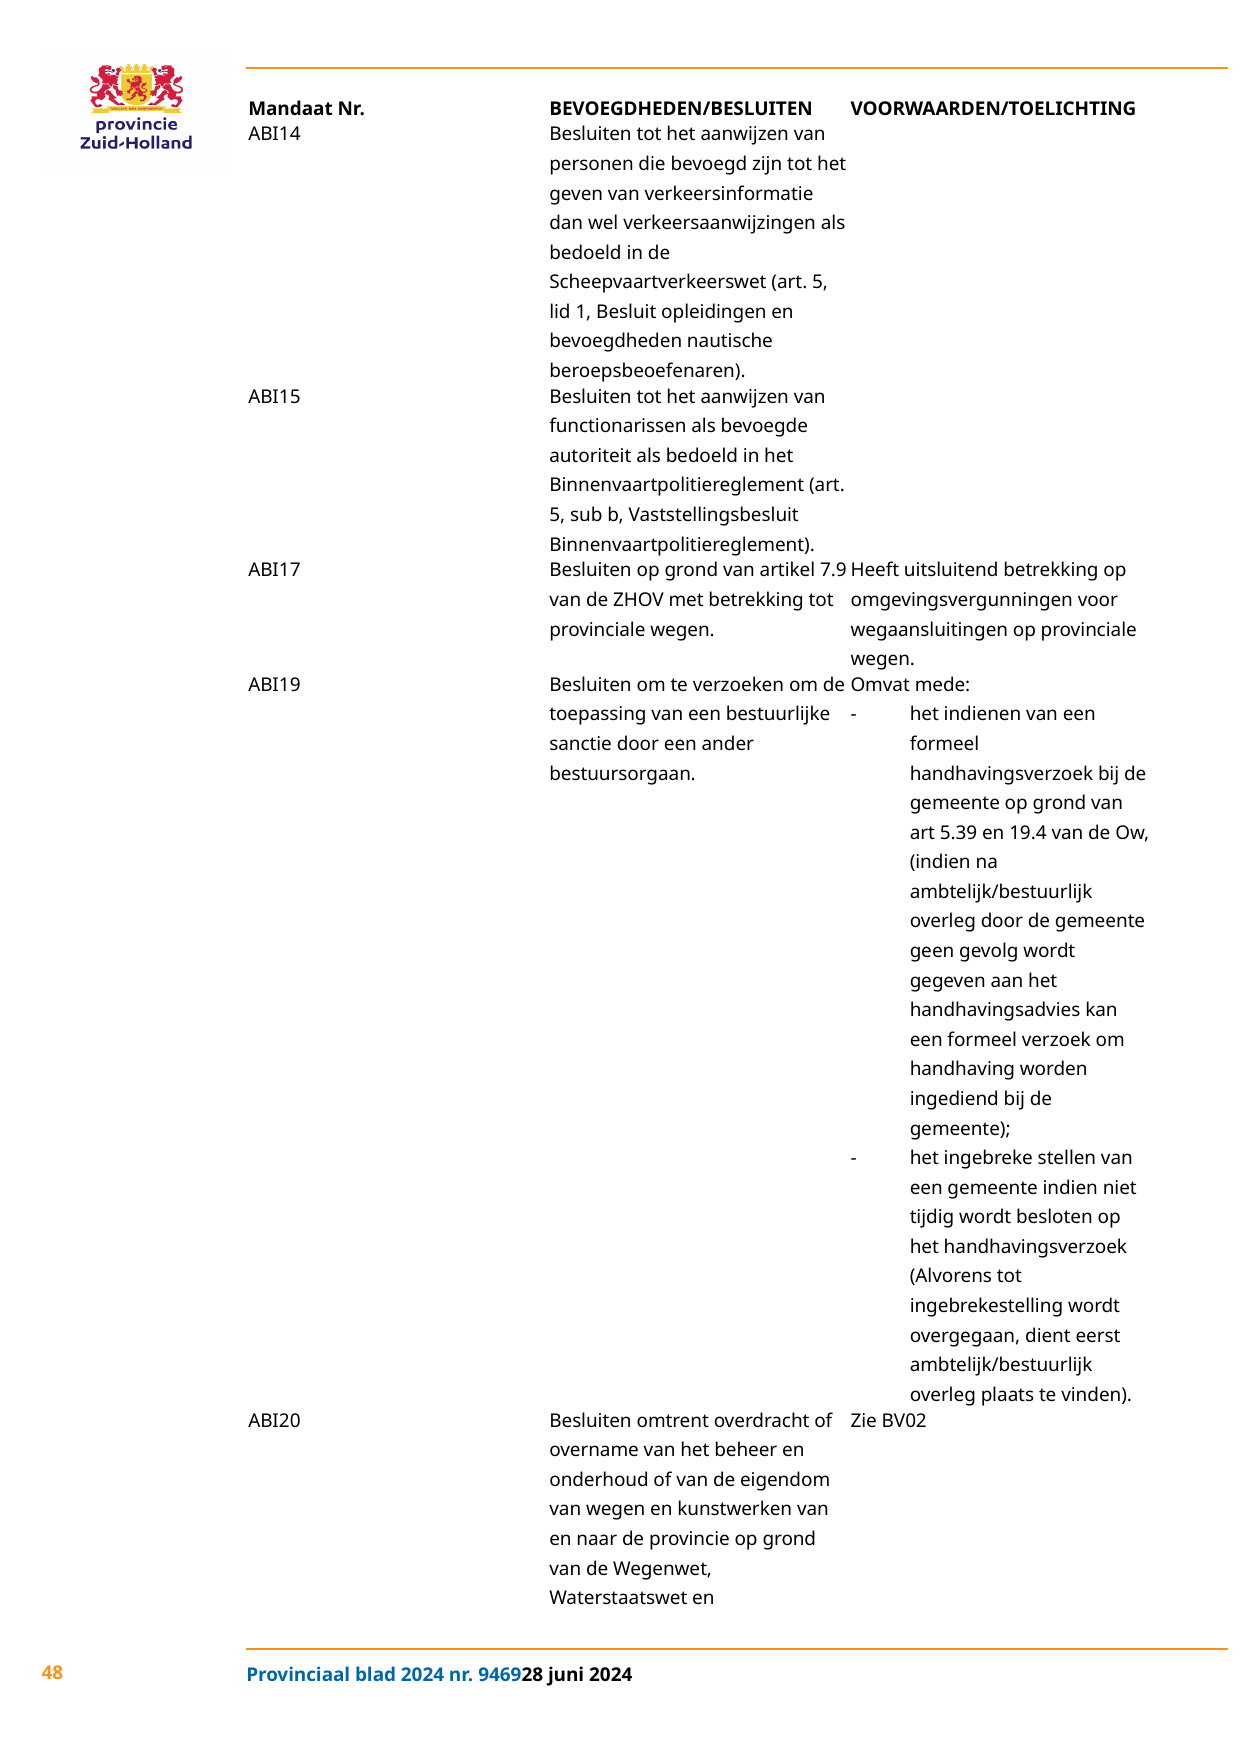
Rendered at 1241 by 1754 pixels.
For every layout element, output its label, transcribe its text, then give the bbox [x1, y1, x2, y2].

picture [41, 47, 231, 172]
table_cell Zie BV02 [850, 1407, 1152, 1610]
table_cell ABI15 [248, 383, 549, 557]
table_header BEVOEGDHEDEN/BESLUITEN [549, 95, 850, 121]
table_cell ABI19 [248, 671, 549, 1407]
table_cell [850, 383, 1152, 557]
table_cell Besluiten op grond van artikel 7.9 van de ZHOV met betrekking tot provinciale wegen. [549, 557, 850, 671]
table_cell Omvat mede: het indienen van een formeel handhavingsverzoek bij de gemeente op grond van art 5.39 en 19.4 van de Ow, (indien na ambtelijk/bestuurlijk overleg door de gemeente geen gevolg wordt gegeven aan het handhavingsadvies kan een formeel verzoek om handhaving worden ingediend bij de gemeente); het ingebreke stellen van een gemeente indien niet tijdig wordt besloten op het handhavingsverzoek (Alvorens tot ingebrekestelling wordt overgegaan, dient eerst ambtelijk/bestuurlijk overleg plaats te vinden). [850, 671, 1152, 1407]
table_cell Besluiten tot het aanwijzen van personen die bevoegd zijn tot het geven van verkeersinformatie dan wel verkeersaanwijzingen als bedoeld in de Scheepvaartverkeerswet (art. 5, lid 1, Besluit opleidingen en bevoegdheden nautische beroepsbeoefenaren). [549, 121, 850, 383]
table_cell Besluiten omtrent overdracht of overname van het beheer en onderhoud of van de eigendom van wegen en kunstwerken van en naar de provincie op grond van de Wegenwet, Waterstaatswet en [549, 1407, 850, 1610]
table_cell ABI17 [248, 557, 549, 671]
table_cell Heeft uitsluitend betrekking op omgevingsvergunningen voor wegaansluitingen op provinciale wegen. [850, 557, 1152, 671]
table_cell ABI14 [248, 121, 549, 383]
table_cell Besluiten om te verzoeken om de toepassing van een bestuurlijke sanctie door een ander bestuursorgaan. [549, 671, 850, 1407]
table_cell Besluiten tot het aanwijzen van functionarissen als bevoegde autoriteit als bedoeld in het Binnenvaartpolitiereglement (art. 5, sub b, Vaststellingsbesluit Binnenvaartpolitiereglement). [549, 383, 850, 557]
table_cell ABI20 [248, 1407, 549, 1610]
table_header VOORWAARDEN/TOELICHTING [850, 95, 1152, 121]
table_cell [850, 121, 1152, 383]
table_header Mandaat Nr. [248, 95, 549, 121]
